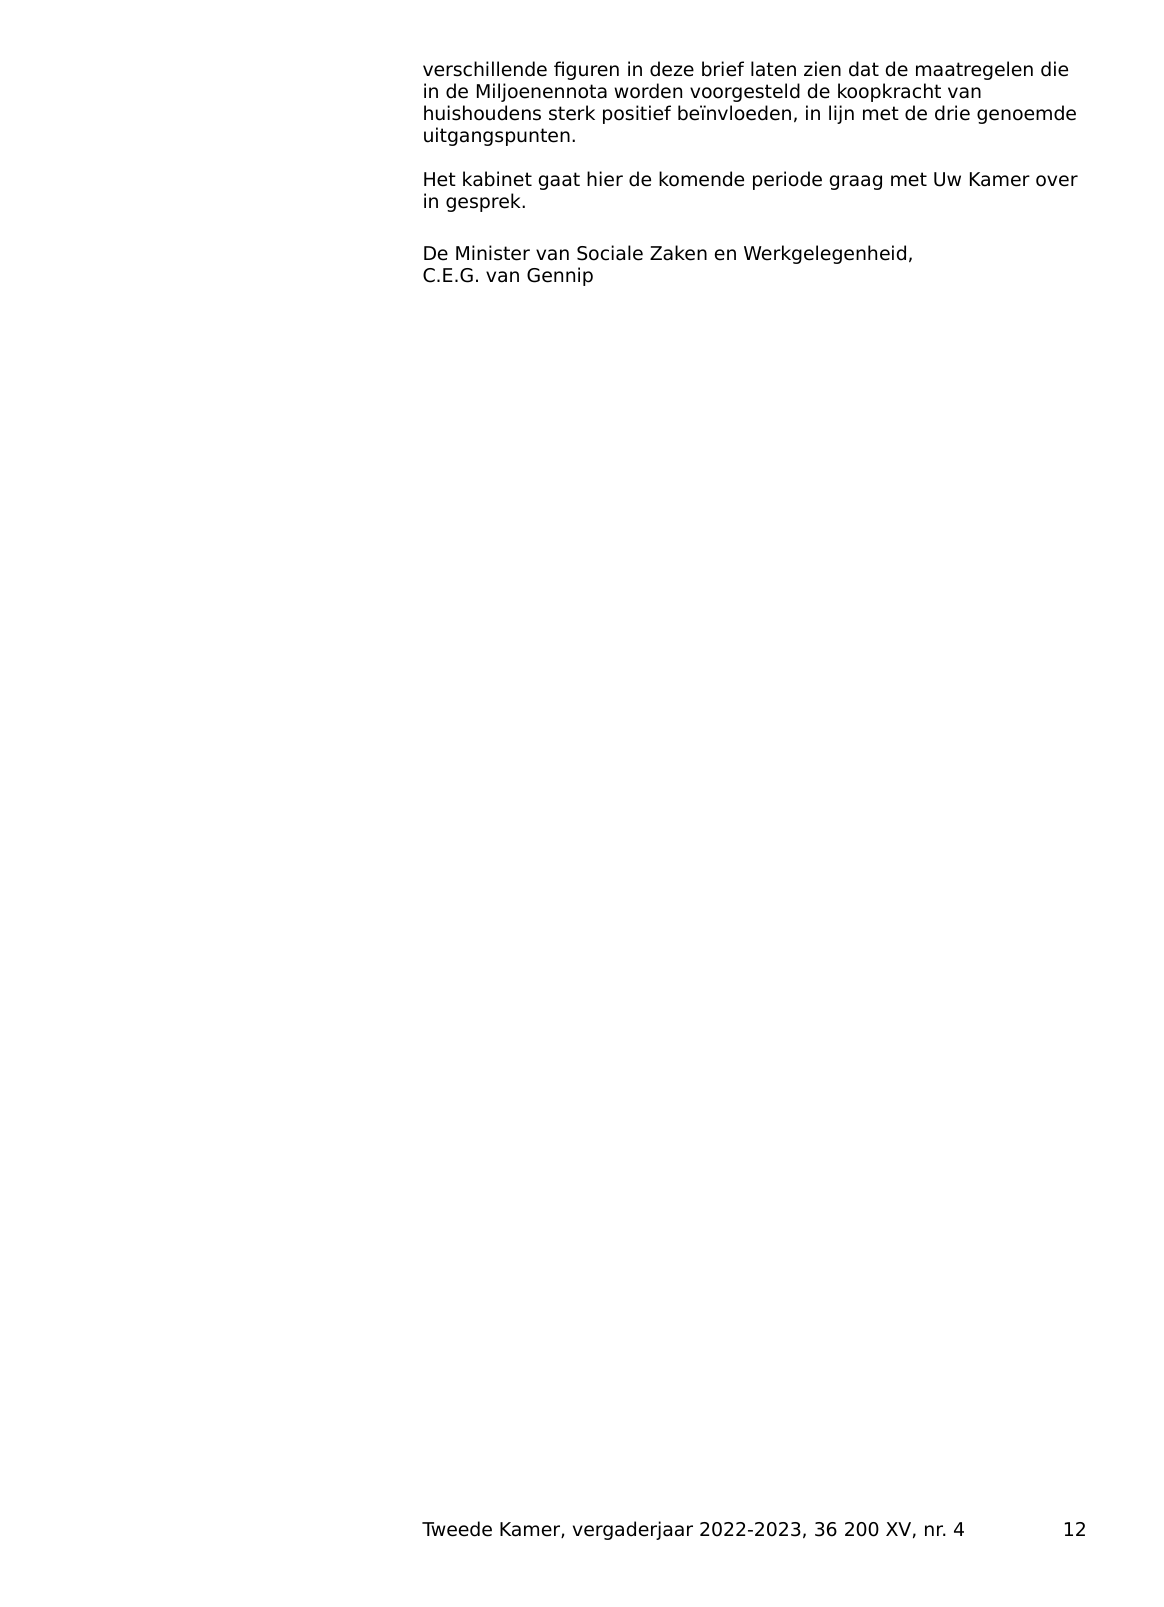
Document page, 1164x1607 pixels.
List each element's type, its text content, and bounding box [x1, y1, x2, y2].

text verschillende figuren in deze brief laten zien dat de maatregelen die in de Miljoenennota worden voorgesteld de koopkracht van huishoudens sterk positief beïnvloeden, in lijn met de drie genoemde uitgangspunten. [422, 59, 1087, 147]
text De Minister van Sociale Zaken en Werkgelegenheid, C.E.G. van Gennip [422, 243, 1087, 287]
text Het kabinet gaat hier de komende periode graag met Uw Kamer over in gesprek. [422, 169, 1087, 213]
